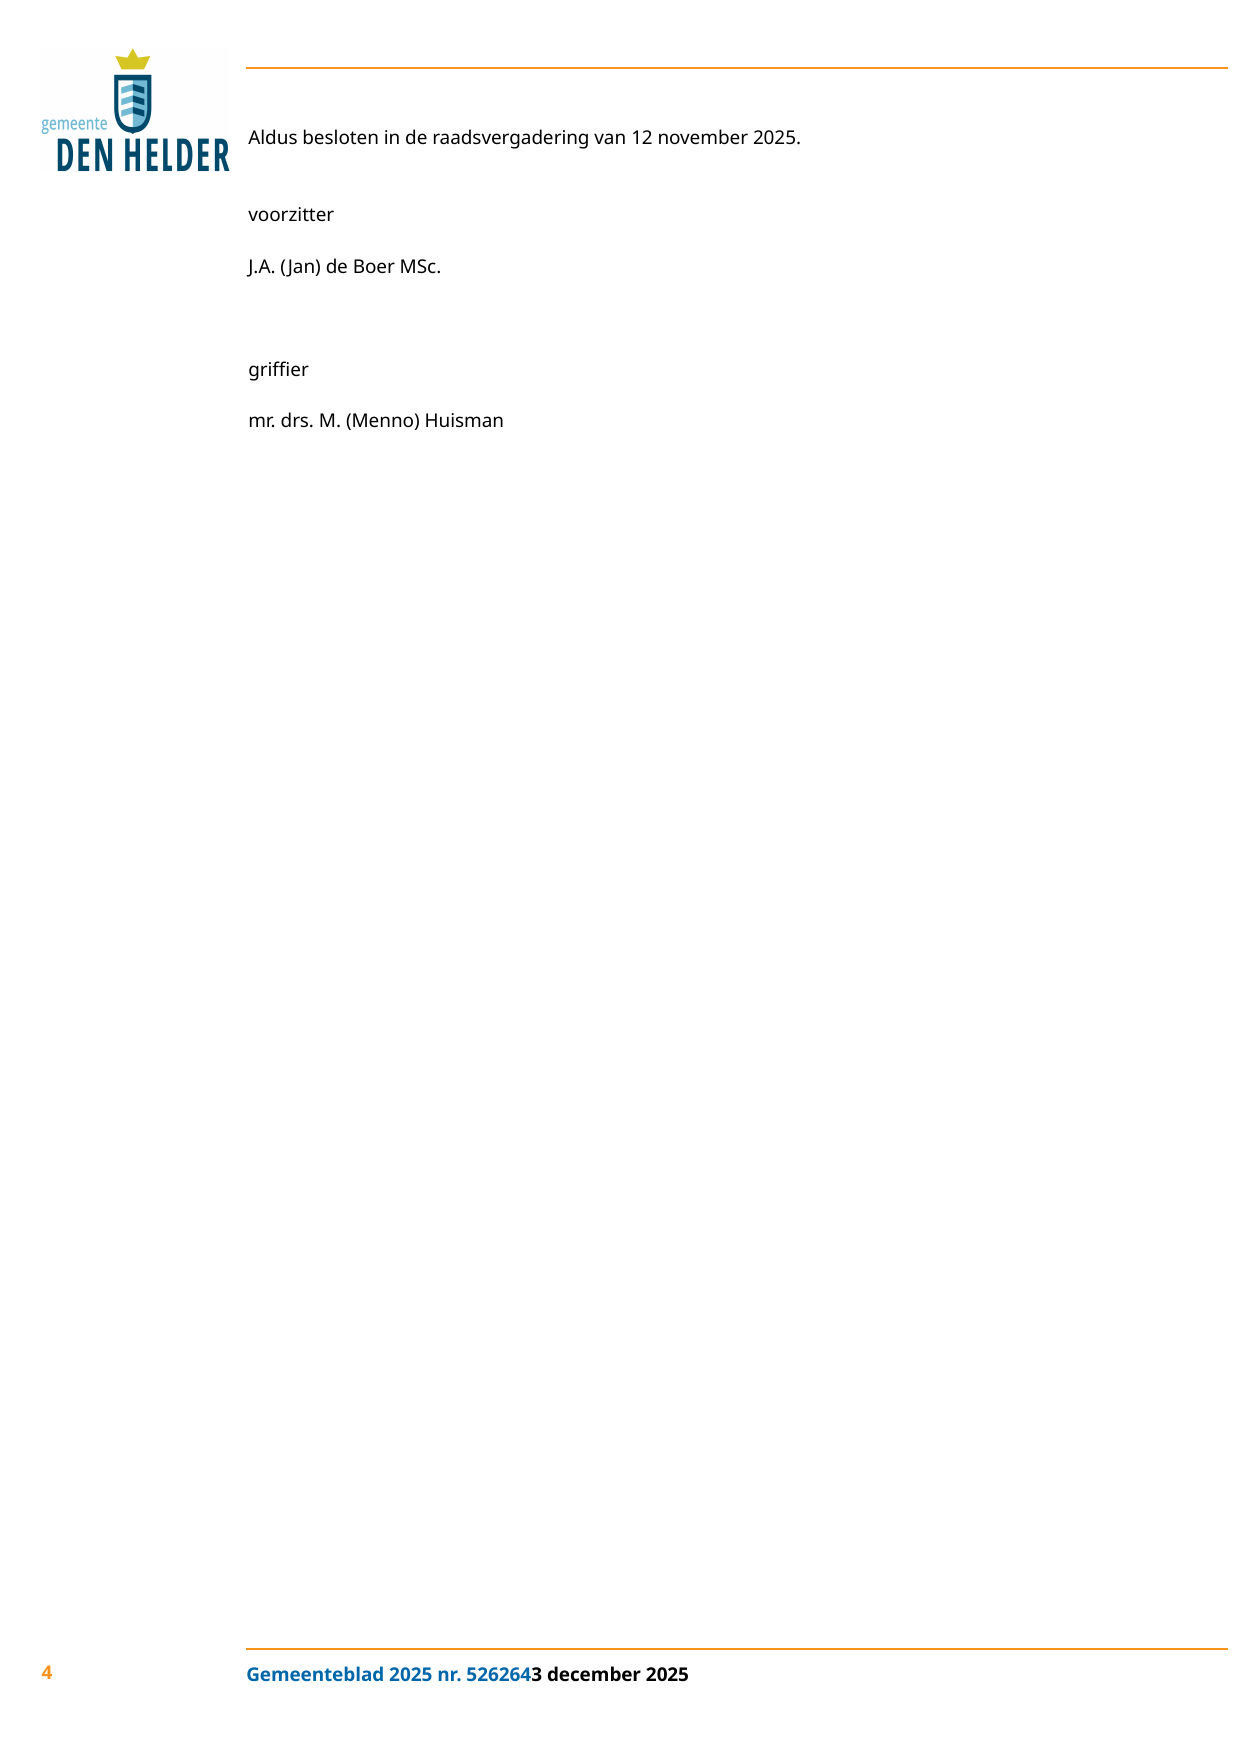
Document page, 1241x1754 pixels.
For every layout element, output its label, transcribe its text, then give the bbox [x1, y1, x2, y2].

text mr. drs. M. (Menno) Huisman [248, 407, 1152, 433]
picture [182, 144, 187, 165]
text griffier [248, 356, 1152, 382]
text J.A. (Jan) de Boer MSc. [248, 253, 1152, 279]
picture [100, 154, 106, 172]
picture [63, 144, 68, 165]
text voorzitter [248, 202, 1152, 227]
picture [220, 160, 224, 172]
picture [130, 157, 135, 172]
picture [41, 47, 231, 172]
text Aldus besloten in de raadsvergadering van 12 november 2025. [248, 124, 1152, 150]
